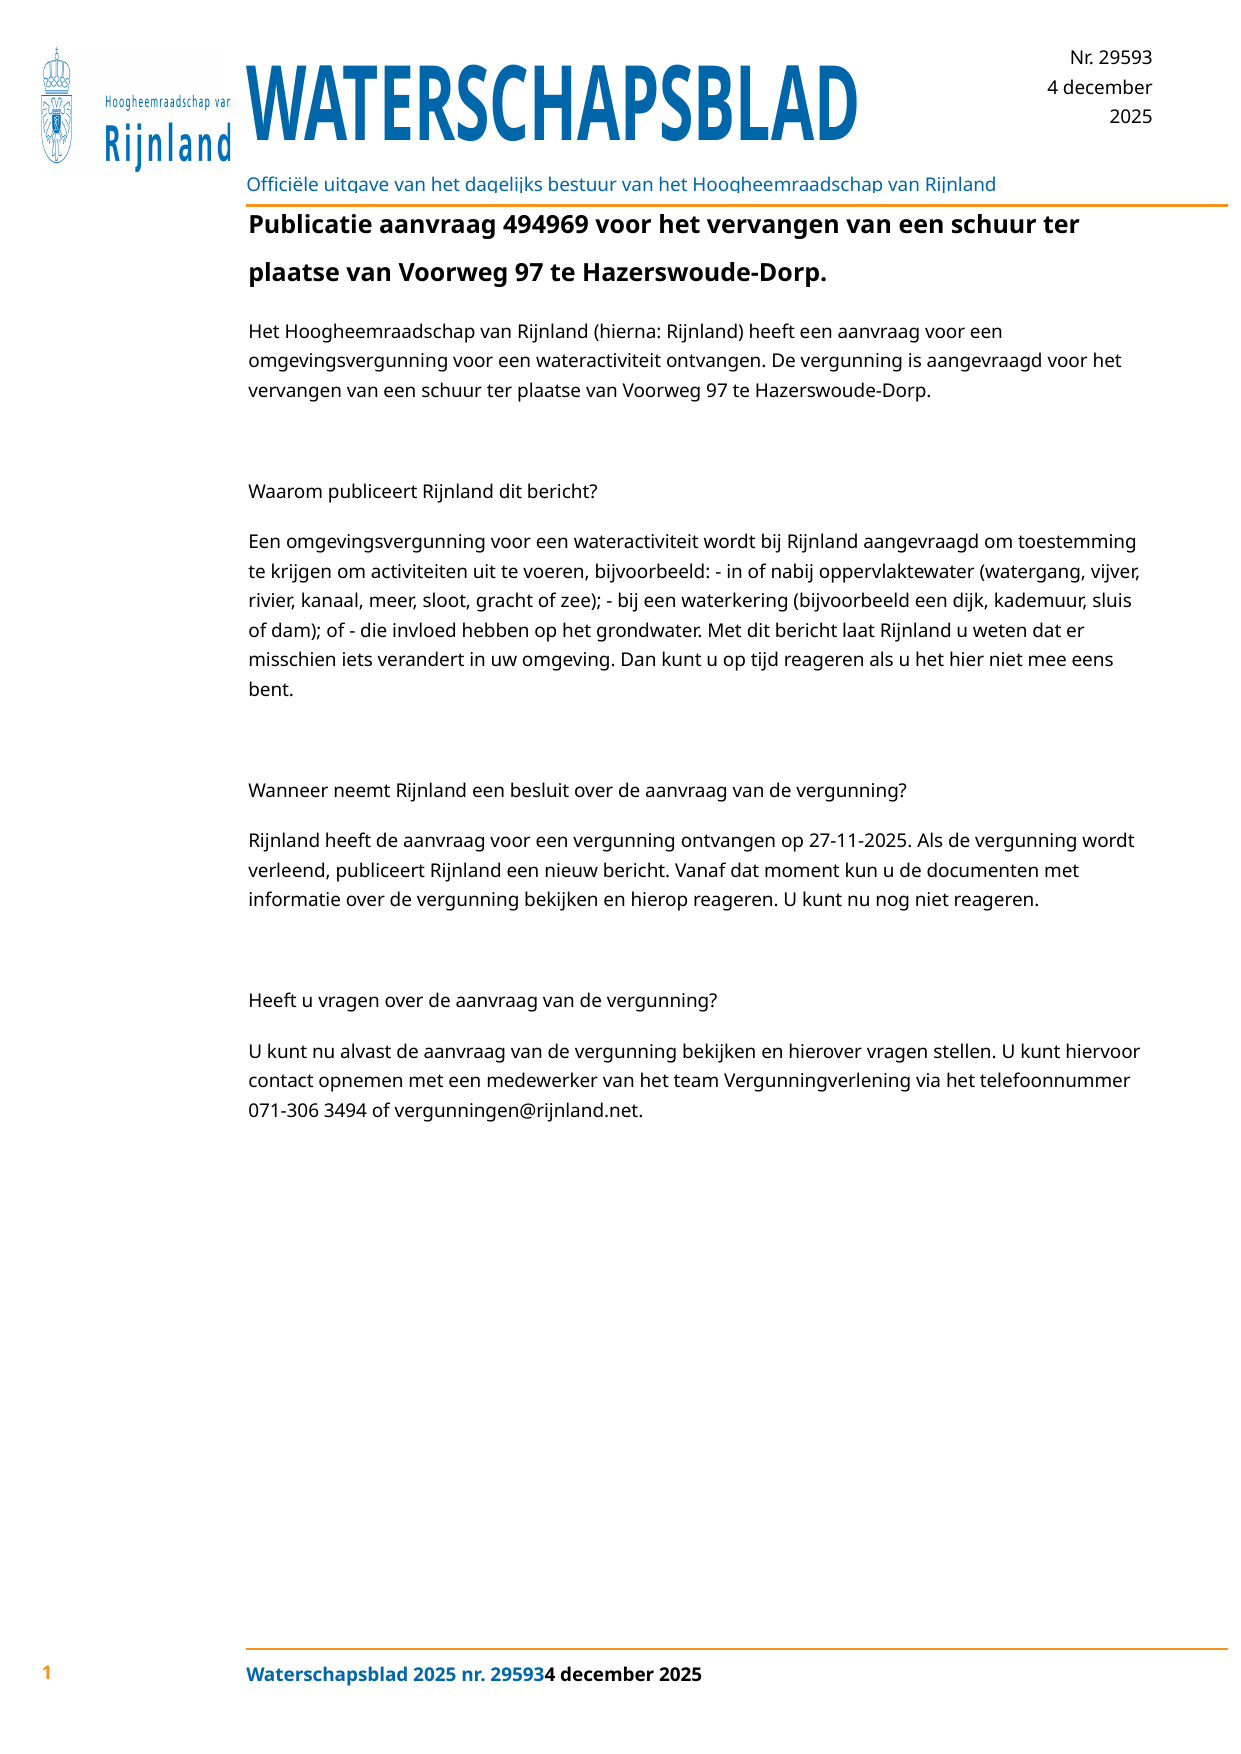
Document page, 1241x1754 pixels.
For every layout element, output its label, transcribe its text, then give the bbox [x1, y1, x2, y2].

text Rijnland heeft de aanvraag voor een vergunning ontvangen op 27-11-2025. Als de vergunning wordt verleend, publiceert Rijnland een nieuw bericht. Vanaf dat moment kun u de documenten met informatie over de vergunning bekijken en hierop reageren. U kunt nu nog niet reageren. [248, 827, 1152, 912]
text Het Hoogheemraadschap van Rijnland (hierna: Rijnland) heeft een aanvraag voor een omgevingsvergunning voor een wateractiviteit ontvangen. De vergunning is aangevraagd voor het vervangen van een schuur ter plaatse van Voorweg 97 te Hazerswoude-Dorp. [248, 318, 1152, 403]
text Een omgevingsvergunning voor een wateractiviteit wordt bij Rijnland aangevraagd om toestemming te krijgen om activiteiten uit te voeren, bijvoorbeeld: - in of nabij oppervlaktewater (watergang, vijver, rivier, kanaal, meer, sloot, gracht of zee); - bij een waterkering (bijvoorbeeld een dijk, kademuur, sluis of dam); of - die invloed hebben op het grondwater. Met dit bericht laat Rijnland u weten dat er misschien iets verandert in uw omgeving. Dan kunt u op tijd reageren als u het hier niet mee eens bent. [248, 528, 1152, 702]
text Waarom publiceert Rijnland dit bericht? [248, 478, 1152, 504]
text Wanneer neemt Rijnland een besluit over de aanvraag van de vergunning? [248, 777, 1152, 803]
text U kunt nu alvast de aanvraag van de vergunning bekijken en hierover vragen stellen. U kunt hiervoor contact opnemen met een medewerker van het team Vergunningverlening via het telefoonnummer 071-306 3494 of vergunningen@rijnland.net. [248, 1038, 1152, 1123]
text Heeft u vragen over de aanvraag van de vergunning? [248, 987, 1152, 1013]
text Publicatie aanvraag 494969 voor het vervangen van een schuur ter plaatse van Voorweg 97 te Hazerswoude-Dorp. [248, 207, 1152, 288]
picture [41, 47, 231, 172]
